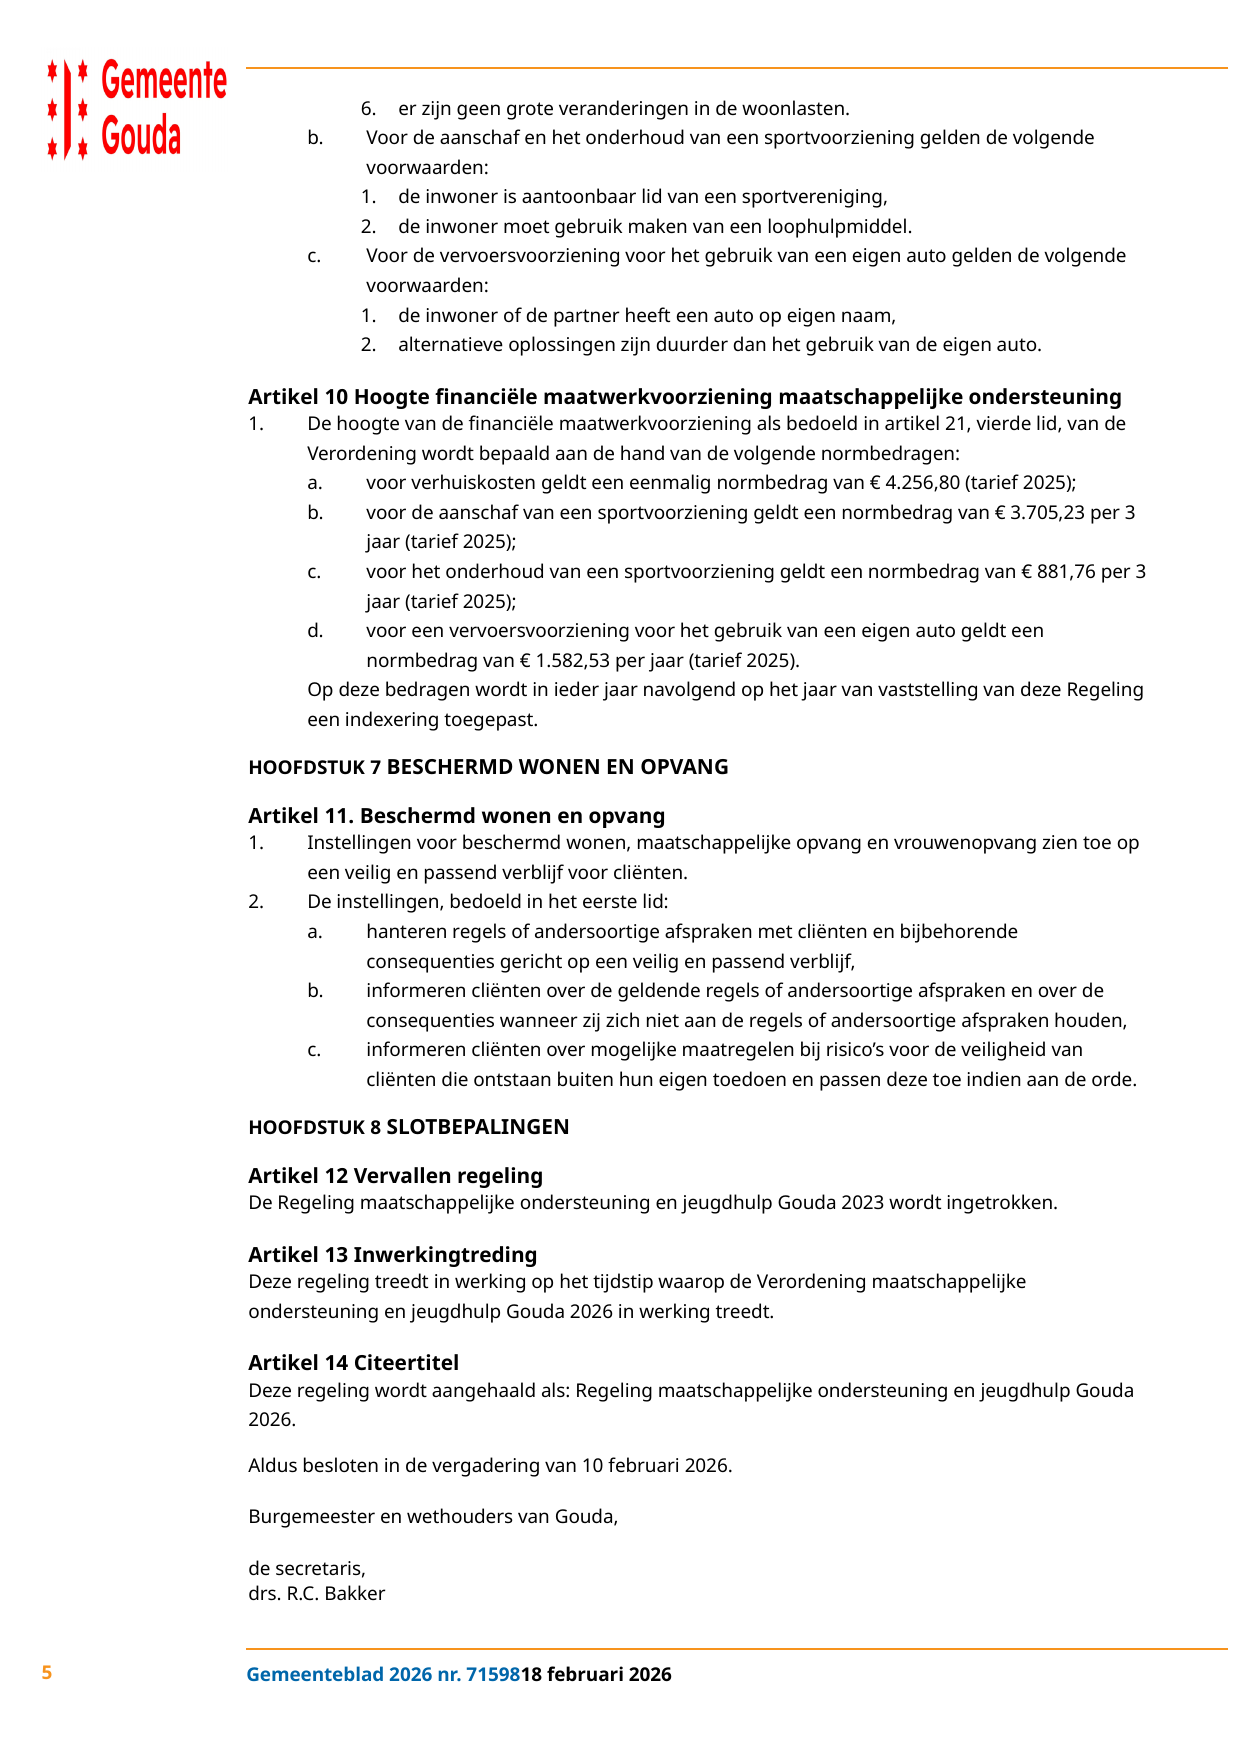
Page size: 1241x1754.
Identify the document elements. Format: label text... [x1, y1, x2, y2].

text Artikel 11. Beschermd wonen en opvang [248, 801, 1152, 829]
text Burgemeester en wethouders van Gouda, [248, 1503, 1152, 1529]
text drs. R.C. Bakker [248, 1581, 1152, 1606]
text Deze regeling wordt aangehaald als: Regeling maatschappelijke ondersteuning en jeugdhulp Gouda 2026. [248, 1377, 1152, 1432]
text Artikel 12 Vervallen regeling [248, 1161, 1152, 1189]
list informeren cliënten over mogelijke maatregelen bij risico’s voor de veiligheid van cliënten die ontstaan buiten hun eigen toedoen en passen deze toe indien aan de orde. [307, 1037, 1152, 1092]
list informeren cliënten over de geldende regels of andersoortige afspraken en over de consequenties wanneer zij zich niet aan de regels of andersoortige afspraken houden, [307, 977, 1152, 1033]
text de secretaris, [248, 1555, 1152, 1581]
list Voor de vervoersvoorziening voor het gebruik van een eigen auto gelden de volgende voorwaarden: [307, 243, 1152, 298]
list voor een vervoersvoorziening voor het gebruik van een eigen auto geldt een normbedrag van € 1.582,53 per jaar (tarief 2025). [307, 617, 1152, 673]
text HOOFDSTUK 8 SLOTBEPALINGEN [248, 1112, 1152, 1140]
list voor de aanschaf van een sportvoorziening geldt een normbedrag van € 3.705,23 per 3 jaar (tarief 2025); [307, 499, 1152, 554]
list de inwoner is aantoonbaar lid van een sportvereniging, [361, 183, 1152, 209]
list Op deze bedragen wordt in ieder jaar navolgend op het jaar van vaststelling van deze Regeling een indexering toegepast. [248, 677, 1152, 732]
text Artikel 10 Hoogte financiële maatwerkvoorziening maatschappelijke ondersteuning [248, 382, 1152, 410]
list De hoogte van de financiële maatwerkvoorziening als bedoeld in artikel 21, vierde lid, van de Verordening wordt bepaald aan de hand van de volgende normbedragen: [248, 410, 1152, 466]
list er zijn geen grote veranderingen in de woonlasten. [361, 95, 1152, 121]
text De Regeling maatschappelijke ondersteuning en jeugdhulp Gouda 2023 wordt ingetrokken. [248, 1189, 1152, 1215]
list Instellingen voor beschermd wonen, maatschappelijke opvang en vrouwenopvang zien toe op een veilig en passend verblijf voor cliënten. [248, 829, 1152, 885]
text Artikel 14 Citeertitel [248, 1348, 1152, 1377]
text Aldus besloten in de vergadering van 10 februari 2026. [248, 1452, 1152, 1478]
list De instellingen, bedoeld in het eerste lid: [248, 889, 1152, 914]
list voor het onderhoud van een sportvoorziening geldt een normbedrag van € 881,76 per 3 jaar (tarief 2025); [307, 558, 1152, 613]
list alternatieve oplossingen zijn duurder dan het gebruik van de eigen auto. [361, 331, 1152, 357]
text Artikel 13 Inwerkingtreding [248, 1240, 1152, 1268]
text Deze regeling treedt in werking op het tijdstip waarop de Verordening maatschappelijke ondersteuning en jeugdhulp Gouda 2026 in werking treedt. [248, 1268, 1152, 1324]
text HOOFDSTUK 7 BESCHERMD WONEN EN OPVANG [248, 752, 1152, 780]
list Voor de aanschaf en het onderhoud van een sportvoorziening gelden de volgende voorwaarden: [307, 124, 1152, 180]
picture [41, 47, 231, 172]
list de inwoner of de partner heeft een auto op eigen naam, [361, 302, 1152, 328]
list hanteren regels of andersoortige afspraken met cliënten en bijbehorende consequenties gericht op een veilig en passend verblijf, [307, 918, 1152, 973]
list de inwoner moet gebruik maken van een loophulpmiddel. [361, 213, 1152, 239]
list voor verhuiskosten geldt een eenmalig normbedrag van € 4.256,80 (tarief 2025); [307, 469, 1152, 495]
